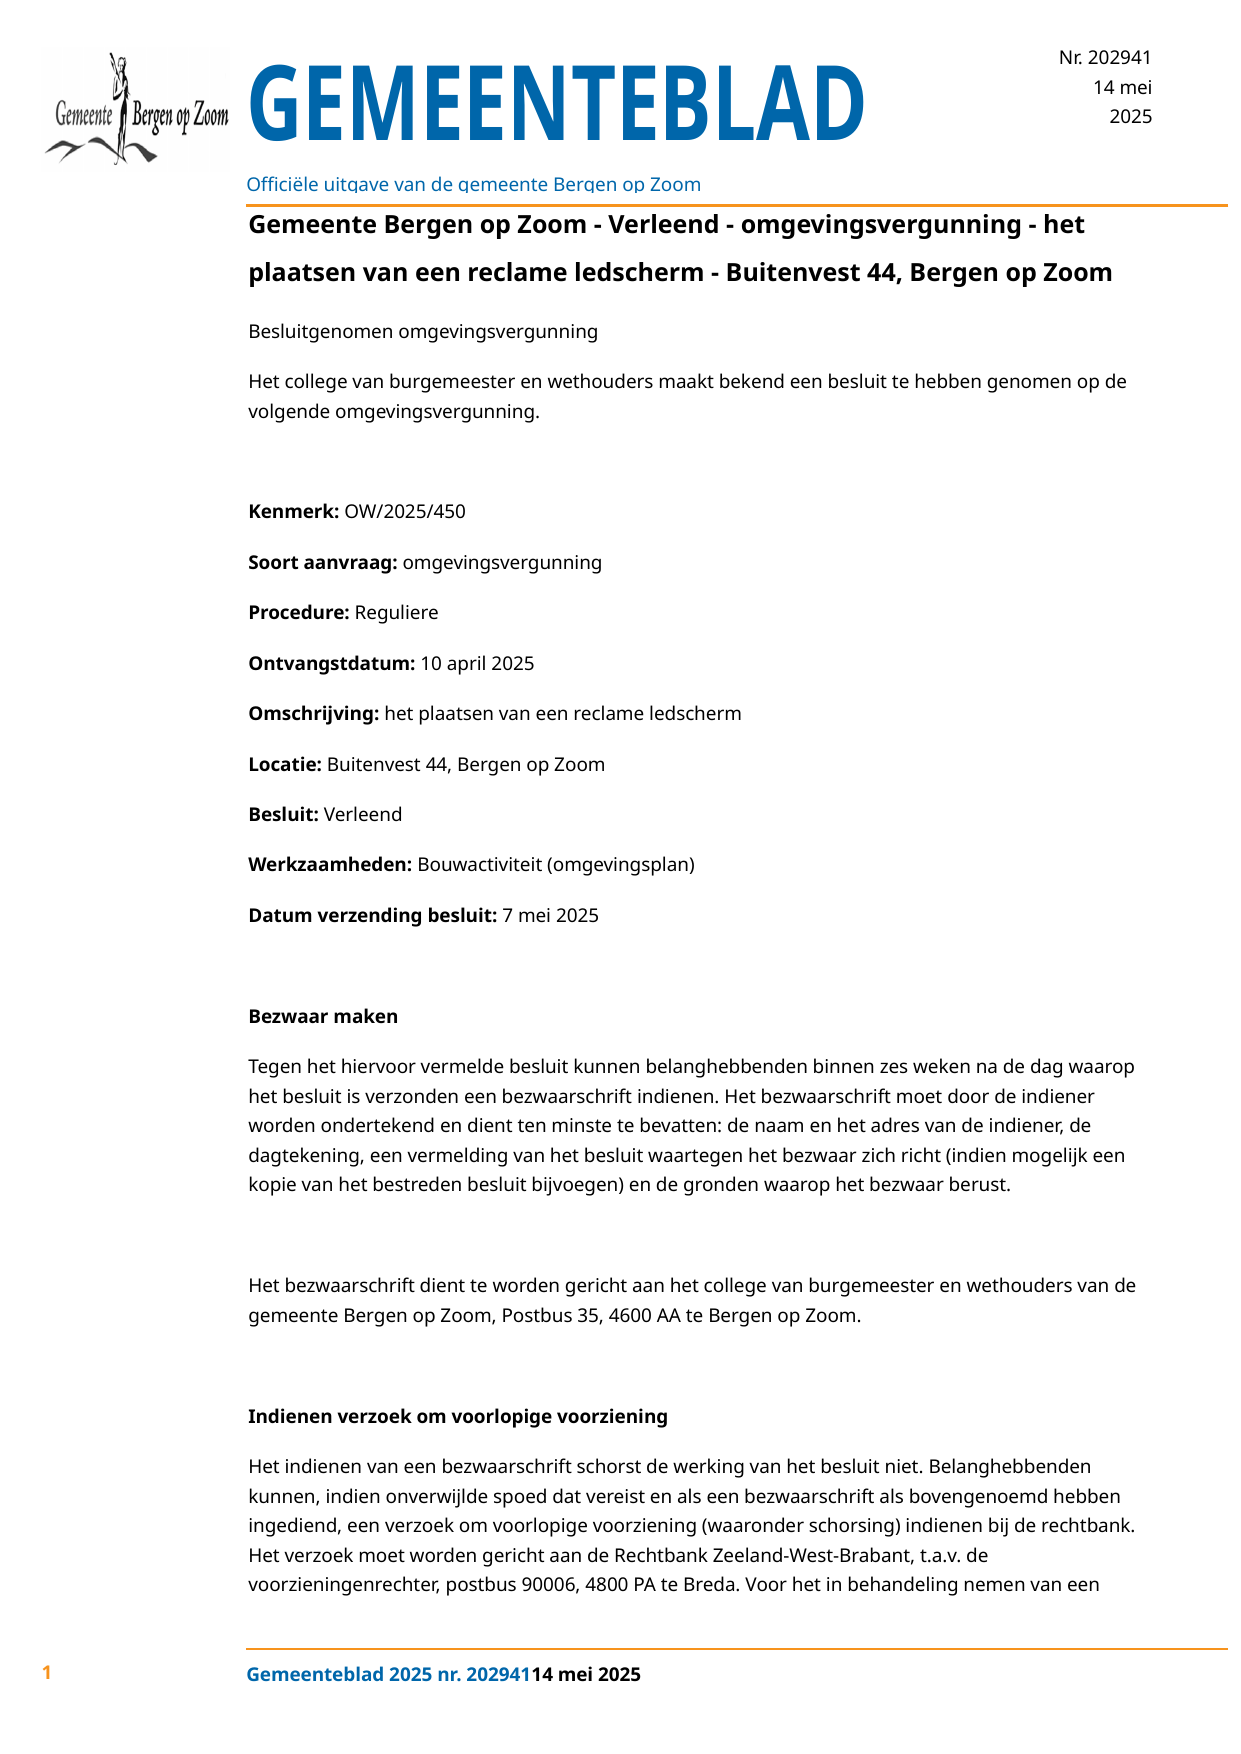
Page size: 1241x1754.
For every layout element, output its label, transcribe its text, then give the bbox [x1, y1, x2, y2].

text Soort aanvraag: omgevingsvergunning [248, 549, 1152, 575]
text Procedure: Reguliere [248, 599, 1152, 625]
text Indienen verzoek om voorlopige voorziening [248, 1403, 1152, 1429]
text Het indienen van een bezwaarschrift schorst de werking van het besluit niet. Belanghebbenden kunnen, indien onverwijlde spoed dat vereist en als een bezwaarschrift als bovengenoemd hebben ingediend, een verzoek om voorlopige voorziening (waaronder schorsing) indienen bij de rechtbank. Het verzoek moet worden gericht aan de Rechtbank Zeeland-West-Brabant, t.a.v. de voorzieningenrechter, postbus 90006, 4800 PA te Breda. Voor het in behandeling nemen van een [248, 1453, 1152, 1597]
picture [41, 47, 231, 172]
text Tegen het hiervoor vermelde besluit kunnen belanghebbenden binnen zes weken na de dag waarop het besluit is verzonden een bezwaarschrift indienen. Het bezwaarschrift moet door de indiener worden ondertekend en dient ten minste te bevatten: de naam en het adres van de indiener, de dagtekening, een vermelding van het besluit waartegen het bezwaar zich richt (indien mogelijk een kopie van het bestreden besluit bijvoegen) en de gronden waarop het bezwaar berust. [248, 1053, 1152, 1197]
text Het college van burgemeester en wethouders maakt bekend een besluit te hebben genomen op de volgende omgevingsvergunning. [248, 368, 1152, 424]
text Ontvangstdatum: 10 april 2025 [248, 650, 1152, 676]
text Werkzaamheden: Bouwactiviteit (omgevingsplan) [248, 852, 1152, 877]
text Het bezwaarschrift dient te worden gericht aan het college van burgemeester en wethouders van de gemeente Bergen op Zoom, Postbus 35, 4600 AA te Bergen op Zoom. [248, 1272, 1152, 1328]
text Besluitgenomen omgevingsvergunning [248, 318, 1152, 344]
text Bezwaar maken [248, 1003, 1152, 1029]
text Gemeente Bergen op Zoom - Verleend - omgevingsvergunning - het plaatsen van een reclame ledscherm - Buitenvest 44, Bergen op Zoom [248, 207, 1152, 288]
text Besluit: Verleend [248, 801, 1152, 827]
text Locatie: Buitenvest 44, Bergen op Zoom [248, 751, 1152, 777]
text Omschrijving: het plaatsen van een reclame ledscherm [248, 700, 1152, 726]
text Kenmerk: OW/2025/450 [248, 499, 1152, 524]
text Datum verzending besluit: 7 mei 2025 [248, 902, 1152, 928]
